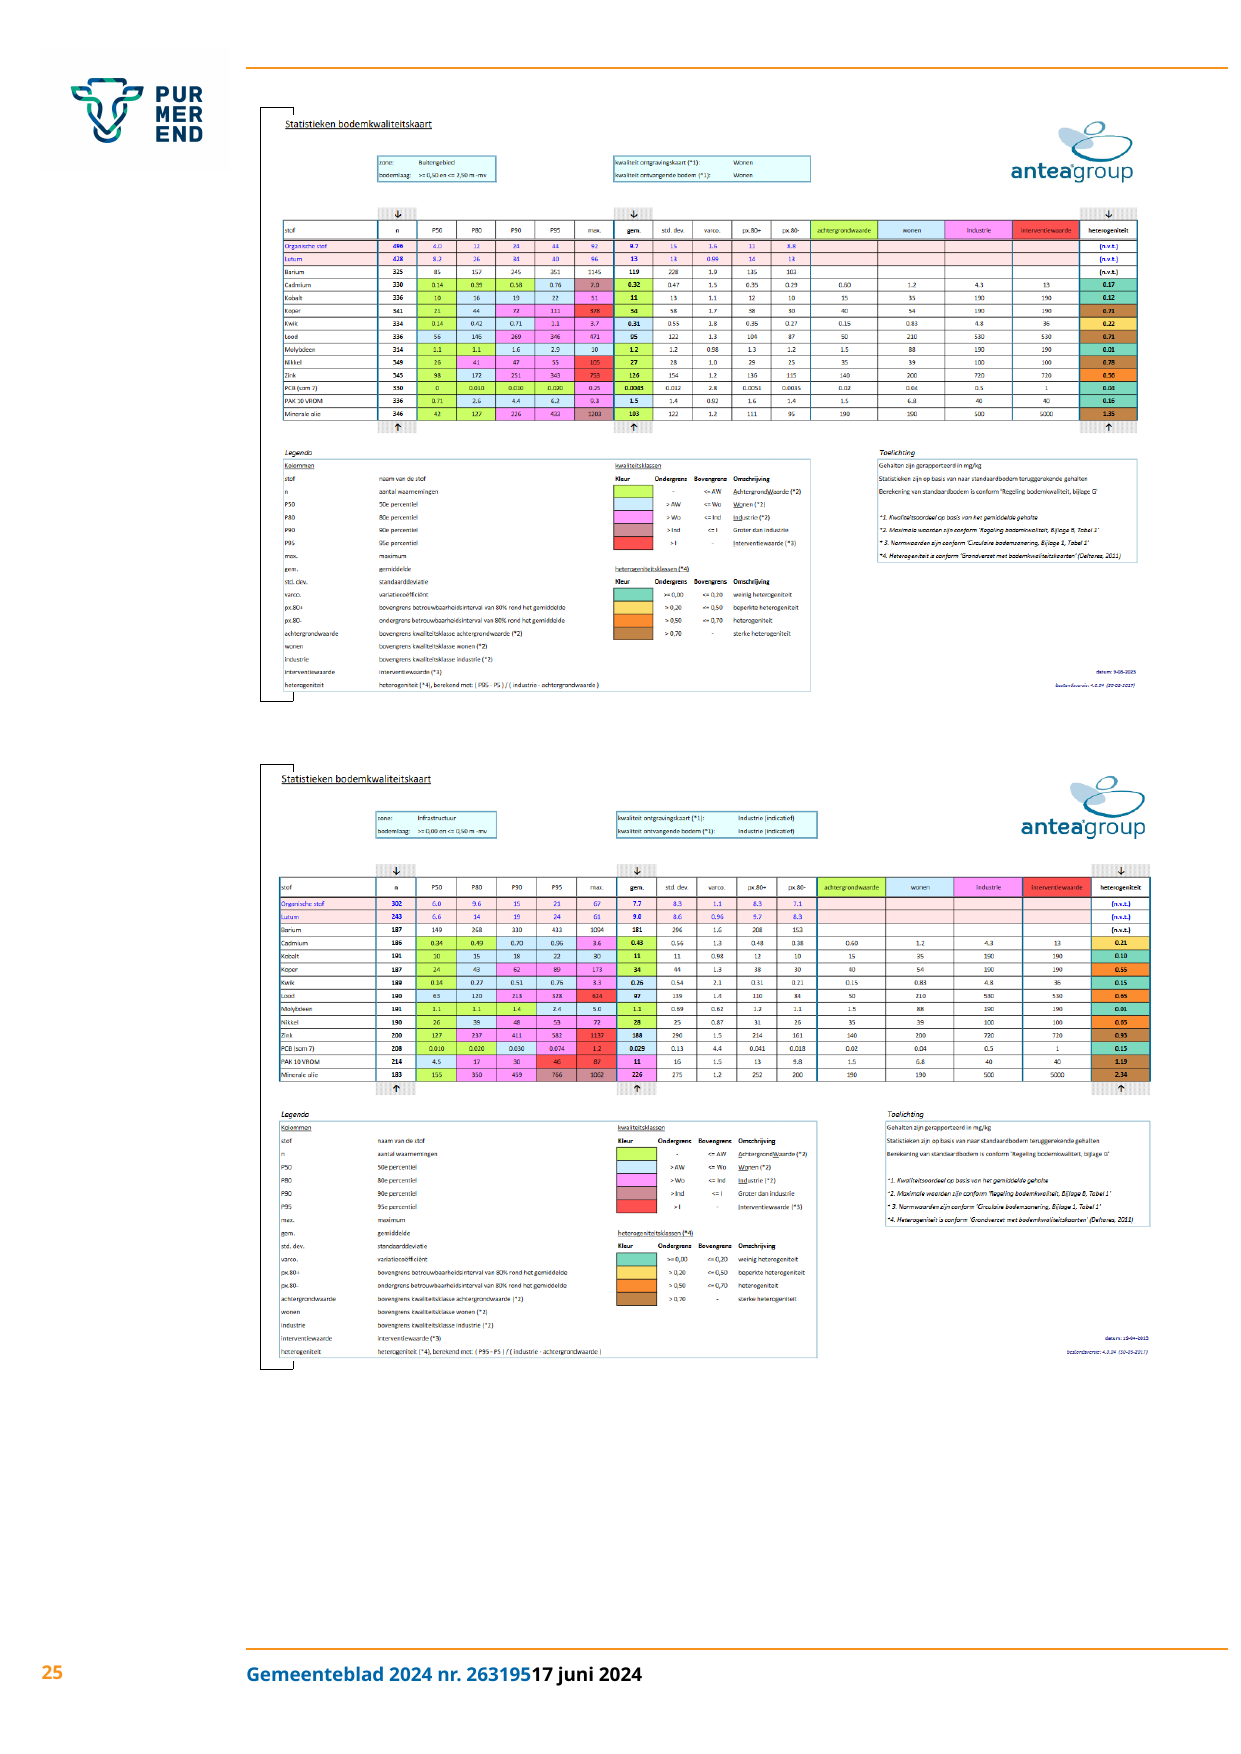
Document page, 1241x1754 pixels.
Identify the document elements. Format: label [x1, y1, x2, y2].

picture [41, 47, 231, 172]
picture [268, 772, 1154, 1361]
picture [268, 115, 1154, 692]
